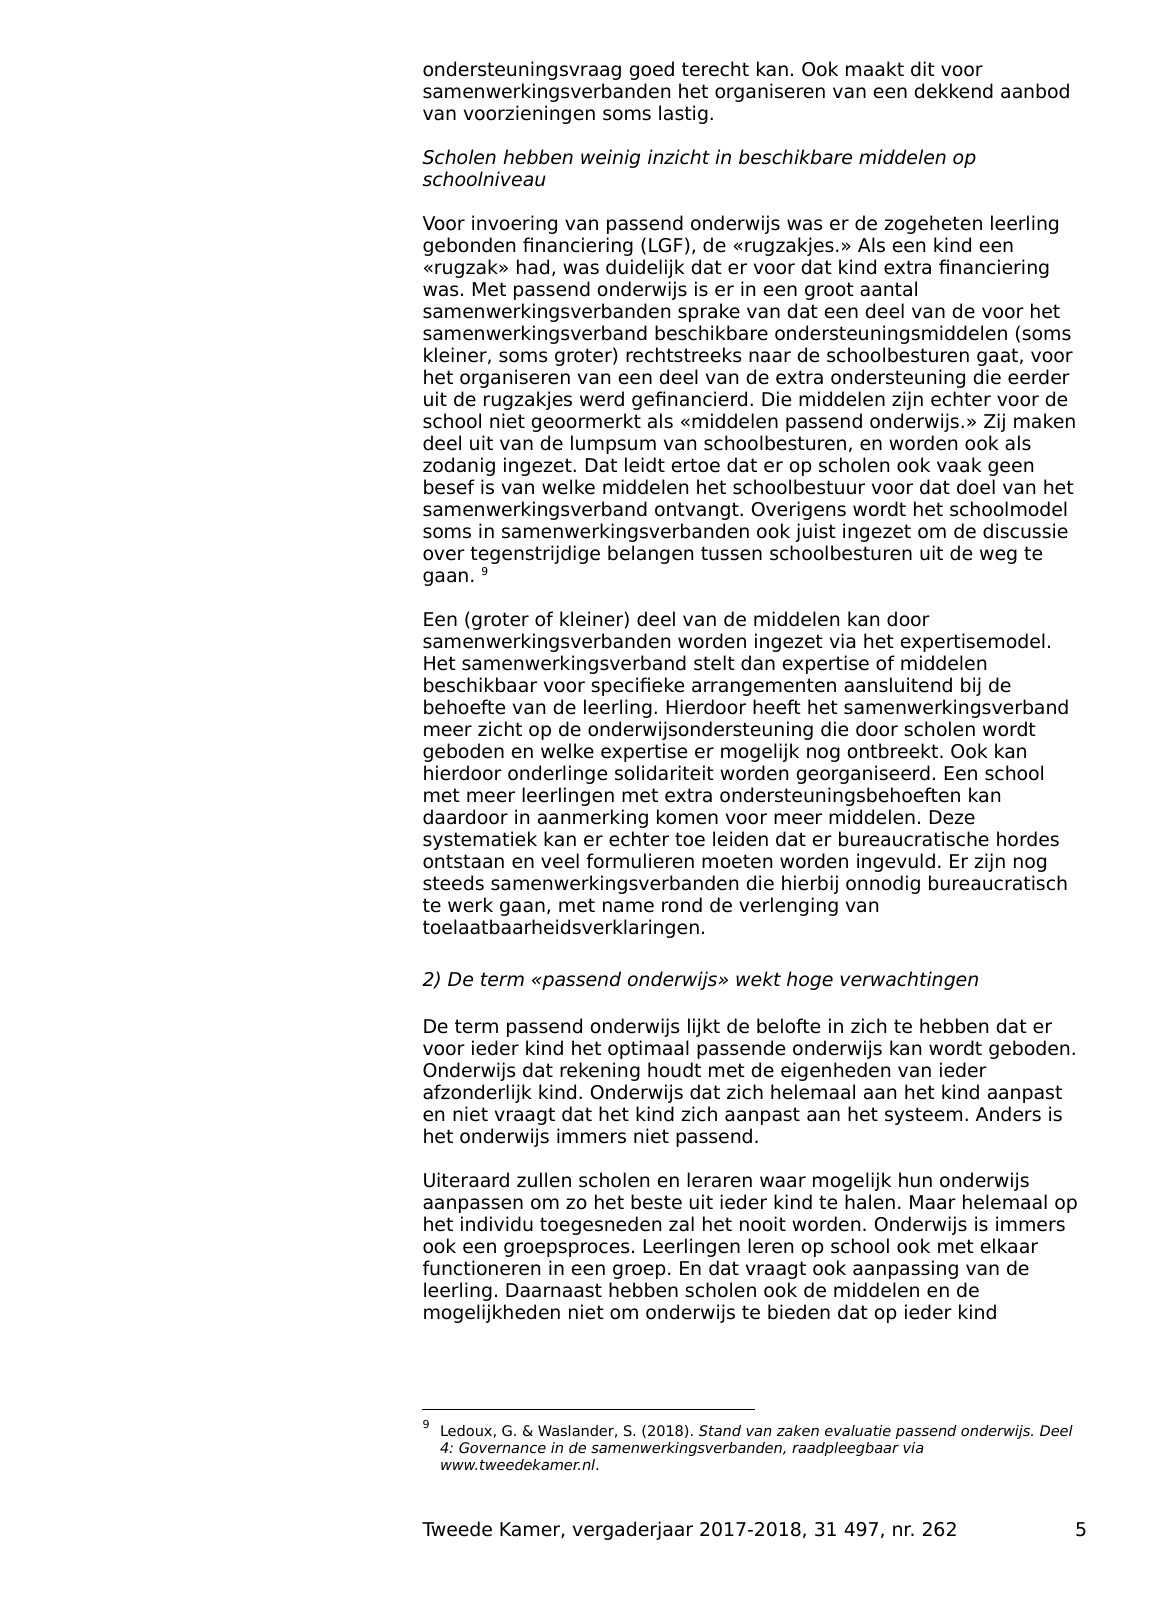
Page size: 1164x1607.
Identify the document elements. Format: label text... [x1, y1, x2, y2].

subtitle Scholen hebben weinig inzicht in beschikbare middelen op schoolniveau [422, 147, 1087, 191]
text Uiteraard zullen scholen en leraren waar mogelijk hun onderwijs aanpassen om zo het beste uit ieder kind te halen. Maar helemaal op het individu toegesneden zal het nooit worden. Onderwijs is immers ook een groepsproces. Leerlingen leren op school ook met elkaar functioneren in een groep. En dat vraagt ook aanpassing van de leerling. Daarnaast hebben scholen ook de middelen en de mogelijkheden niet om onderwijs te bieden dat op ieder kind [422, 1170, 1087, 1324]
text Voor invoering van passend onderwijs was er de zogeheten leerling gebonden financiering (LGF), de «rugzakjes.» Als een kind een «rugzak» had, was duidelijk dat er voor dat kind extra financiering was. Met passend onderwijs is er in een groot aantal samenwerkingsverbanden sprake van dat een deel van de voor het samenwerkingsverband beschikbare ondersteuningsmiddelen (soms kleiner, soms groter) rechtstreeks naar de schoolbesturen gaat, voor het organiseren van een deel van de extra ondersteuning die eerder uit de rugzakjes werd gefinancierd. Die middelen zijn echter voor de school niet geoormerkt als «middelen passend onderwijs.» Zij maken deel uit van de lumpsum van schoolbesturen, en worden ook als zodanig ingezet. Dat leidt ertoe dat er op scholen ook vaak geen besef is van welke middelen het schoolbestuur voor dat doel van het samenwerkingsverband ontvangt. Overigens wordt het schoolmodel soms in samenwerkingsverbanden ook juist ingezet om de discussie over tegenstrijdige belangen tussen schoolbesturen uit de weg te gaan. [422, 213, 1087, 587]
subtitle 2) De term «passend onderwijs» wekt hoge verwachtingen [422, 969, 1087, 991]
text Een (groter of kleiner) deel van de middelen kan door samenwerkingsverbanden worden ingezet via het expertisemodel. Het samenwerkingsverband stelt dan expertise of middelen beschikbaar voor specifieke arrangementen aansluitend bij de behoefte van de leerling. Hierdoor heeft het samenwerkingsverband meer zicht op de onderwijsondersteuning die door scholen wordt geboden en welke expertise er mogelijk nog ontbreekt. Ook kan hierdoor onderlinge solidariteit worden georganiseerd. Een school met meer leerlingen met extra ondersteuningsbehoeften kan daardoor in aanmerking komen voor meer middelen. Deze systematiek kan er echter toe leiden dat er bureaucratische hordes ontstaan en veel formulieren moeten worden ingevuld. Er zijn nog steeds samenwerkingsverbanden die hierbij onnodig bureaucratisch te werk gaan, met name rond de verlenging van toelaatbaarheidsverklaringen. [422, 609, 1087, 939]
text Ledoux, G. & Waslander, S. (2018). Stand van zaken evaluatie passend onderwijs. Deel 4: Governance in de samenwerkingsverbanden, raadpleegbaar via www.tweedekamer.nl. [422, 1418, 1087, 1474]
text De term passend onderwijs lijkt de belofte in zich te hebben dat er voor ieder kind het optimaal passende onderwijs kan wordt geboden. Onderwijs dat rekening houdt met de eigenheden van ieder afzonderlijk kind. Onderwijs dat zich helemaal aan het kind aanpast en niet vraagt dat het kind zich aanpast aan het systeem. Anders is het onderwijs immers niet passend. [422, 1016, 1087, 1148]
text ondersteuningsvraag goed terecht kan. Ook maakt dit voor samenwerkingsverbanden het organiseren van een dekkend aanbod van voorzieningen soms lastig. [422, 59, 1087, 125]
